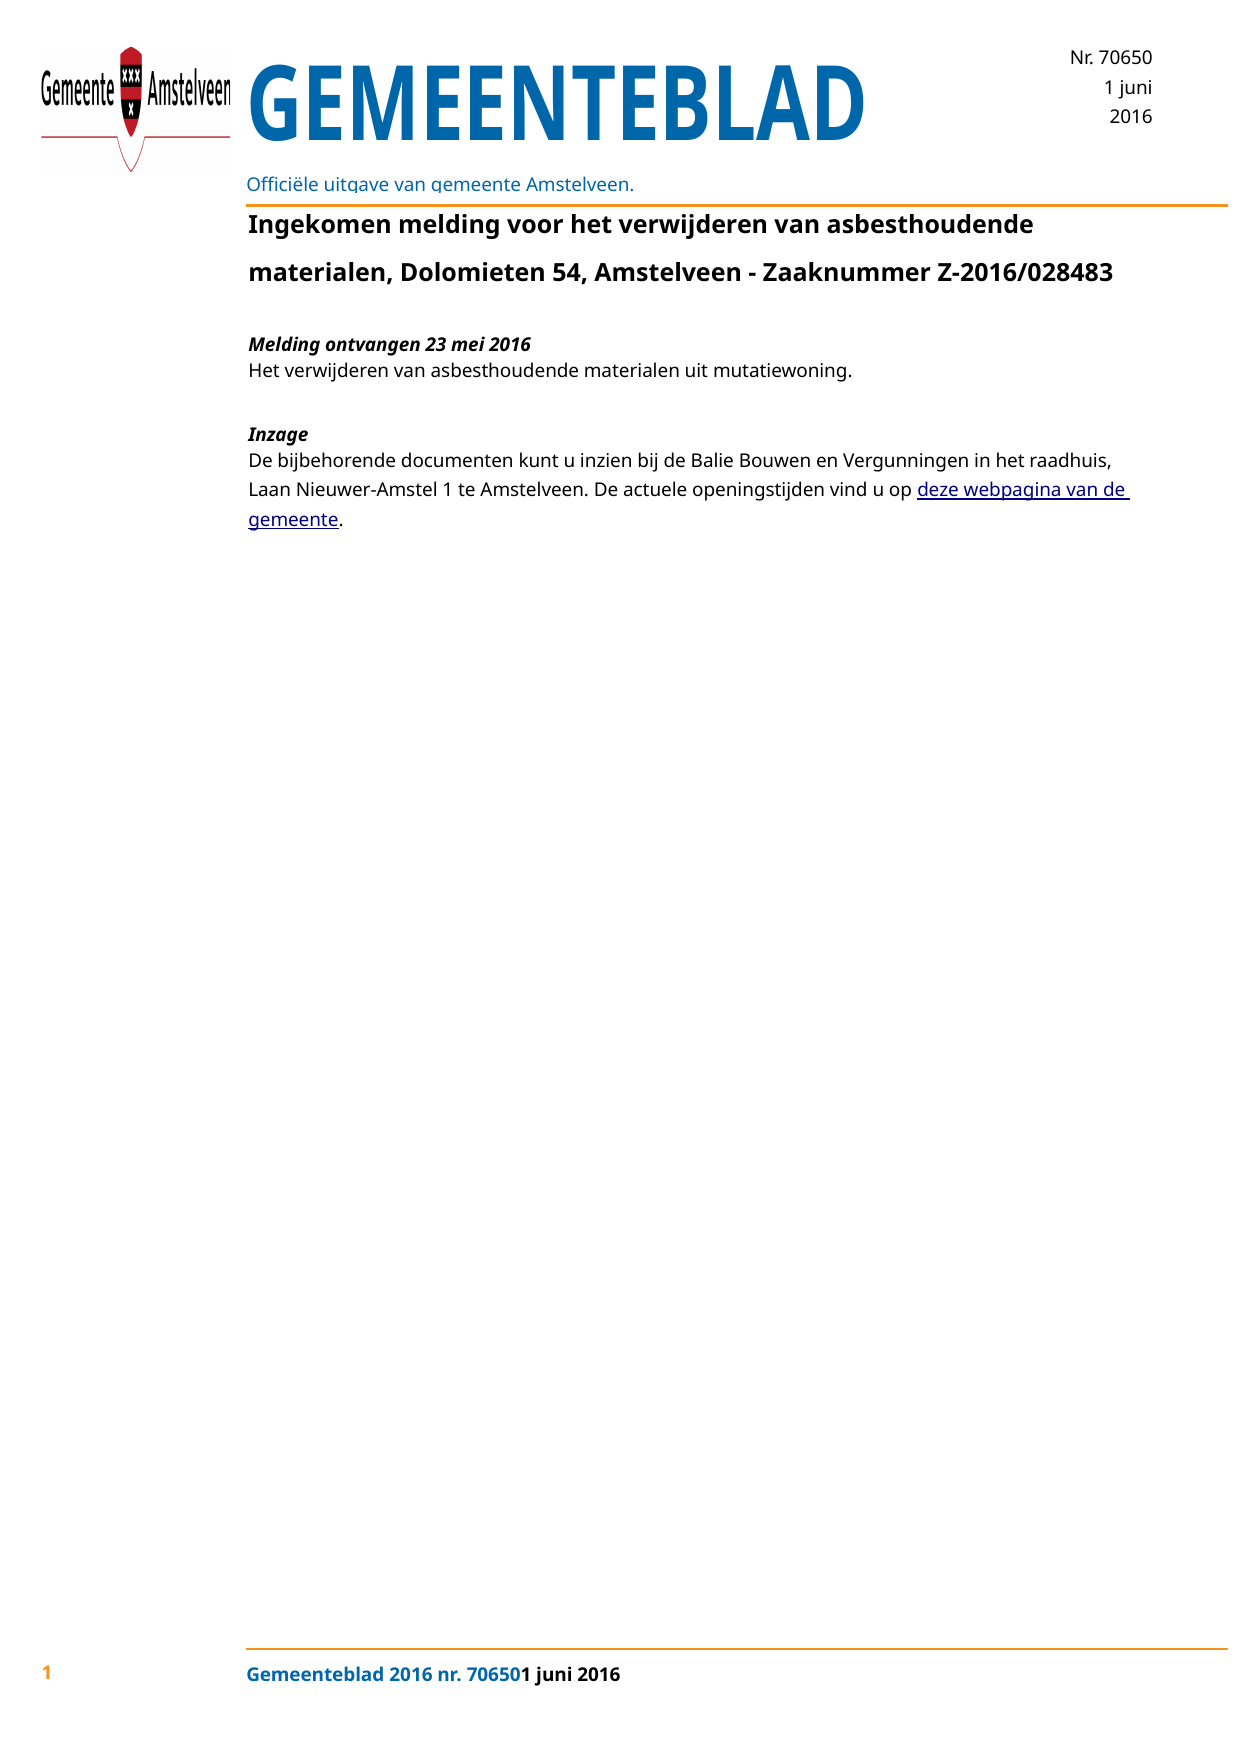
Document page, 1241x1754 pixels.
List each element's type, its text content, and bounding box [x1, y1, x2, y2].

picture [41, 47, 231, 172]
text Inzage [248, 421, 1152, 447]
text De bijbehorende documenten kunt u inzien bij de Balie Bouwen en Vergunningen in het raadhuis, Laan Nieuwer-Amstel 1 te Amstelveen. De actuele openingstijden vind u op deze webpagina van de gemeente. [248, 447, 1152, 532]
text Ingekomen melding voor het verwijderen van asbesthoudende materialen, Dolomieten 54, Amstelveen - Zaaknummer Z-2016/028483 [248, 207, 1152, 288]
text Melding ontvangen 23 mei 2016 [248, 331, 1152, 357]
text Het verwijderen van asbesthoudende materialen uit mutatiewoning. [248, 357, 1152, 383]
